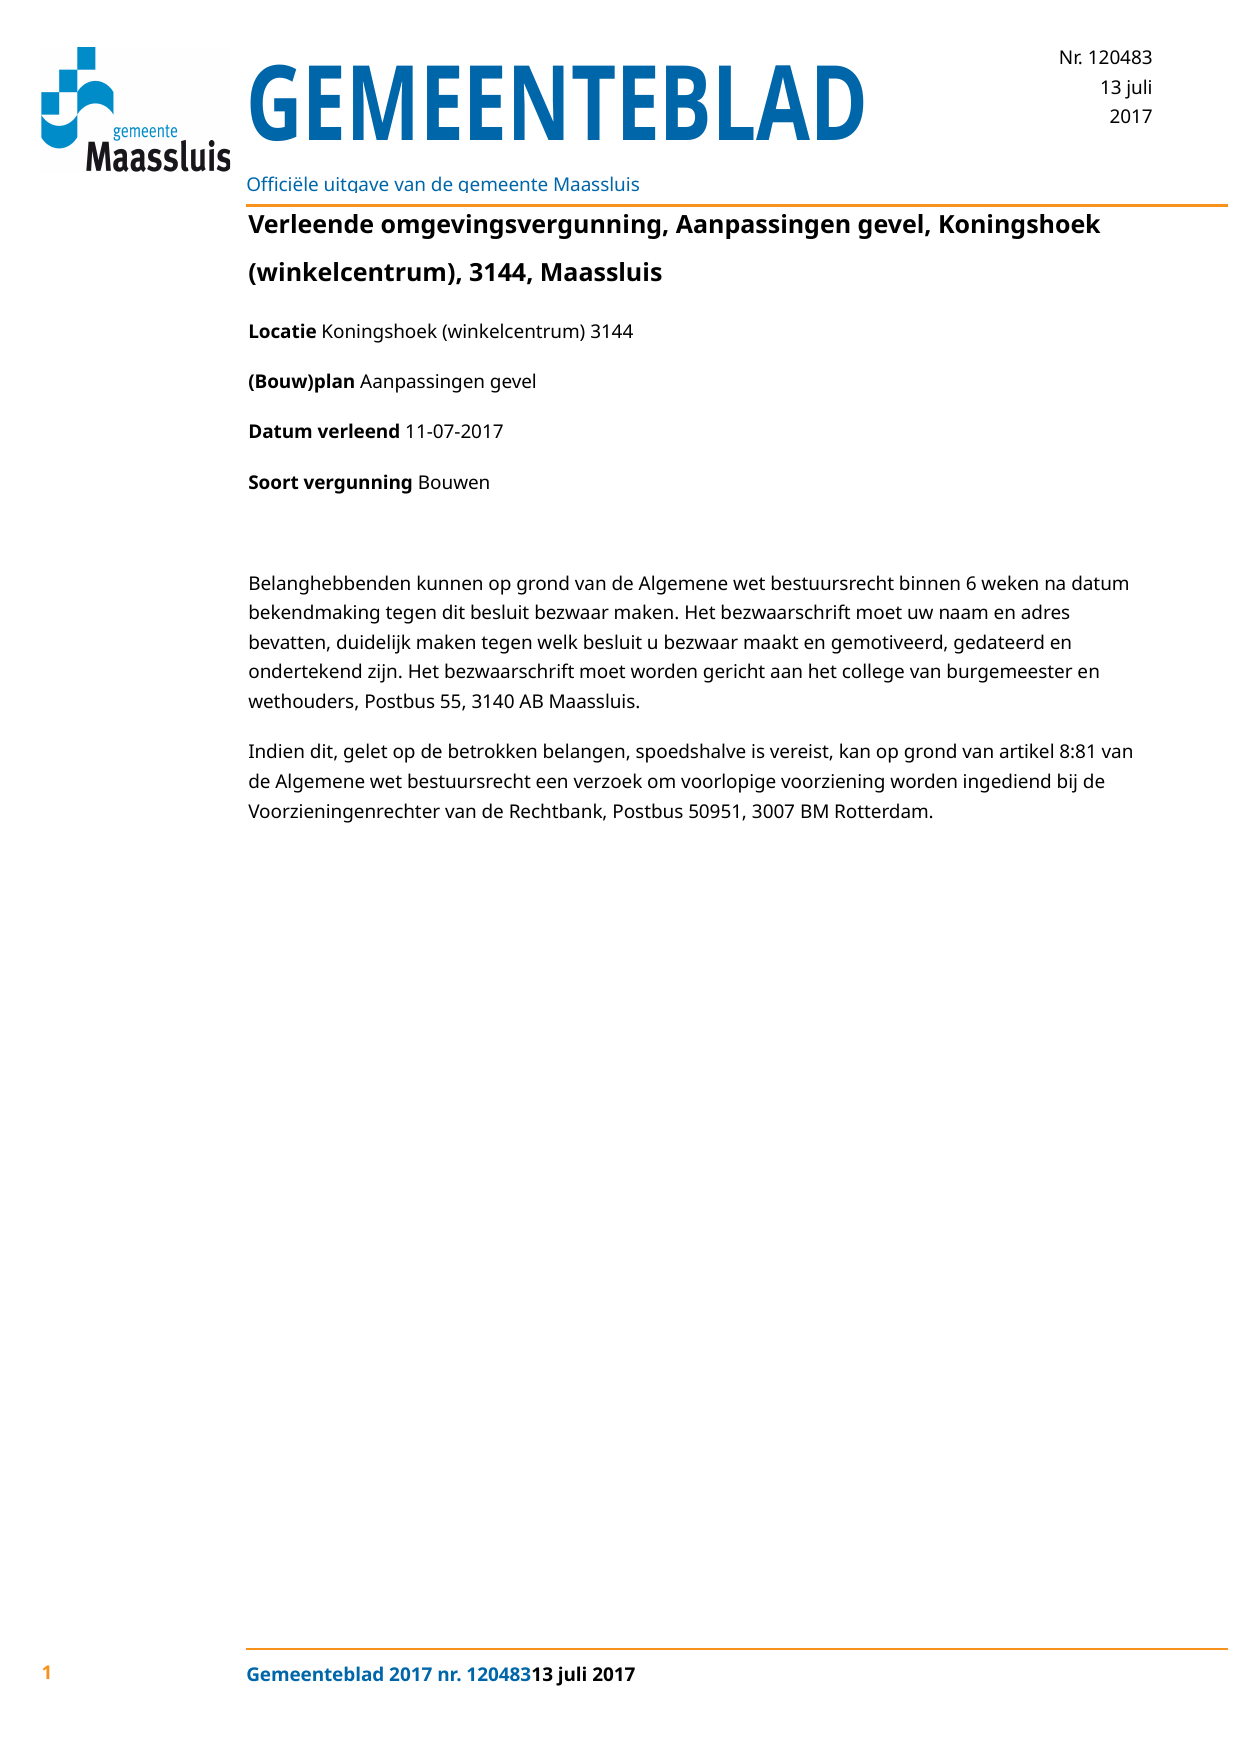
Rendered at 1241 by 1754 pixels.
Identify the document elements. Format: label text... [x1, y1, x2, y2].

text Verleende omgevingsvergunning, Aanpassingen gevel, Koningshoek (winkelcentrum), 3144, Maassluis [248, 207, 1152, 288]
text Belanghebbenden kunnen op grond van de Algemene wet bestuursrecht binnen 6 weken na datum bekendmaking tegen dit besluit bezwaar maken. Het bezwaarschrift moet uw naam en adres bevatten, duidelijk maken tegen welk besluit u bezwaar maakt en gemotiveerd, gedateerd en ondertekend zijn. Het bezwaarschrift moet worden gericht aan het college van burgemeester en wethouders, Postbus 55, 3140 AB Maassluis. [248, 570, 1152, 714]
text (Bouw)plan Aanpassingen gevel [248, 368, 1152, 394]
picture [41, 47, 231, 172]
text Datum verleend 11-07-2017 [248, 419, 1152, 444]
text Indien dit, gelet op de betrokken belangen, spoedshalve is vereist, kan op grond van artikel 8:81 van de Algemene wet bestuursrecht een verzoek om voorlopige voorziening worden ingediend bij de Voorzieningenrechter van de Rechtbank, Postbus 50951, 3007 BM Rotterdam. [248, 739, 1152, 824]
text Locatie Koningshoek (winkelcentrum) 3144 [248, 318, 1152, 344]
text Soort vergunning Bouwen [248, 469, 1152, 495]
picture [41, 47, 77, 92]
